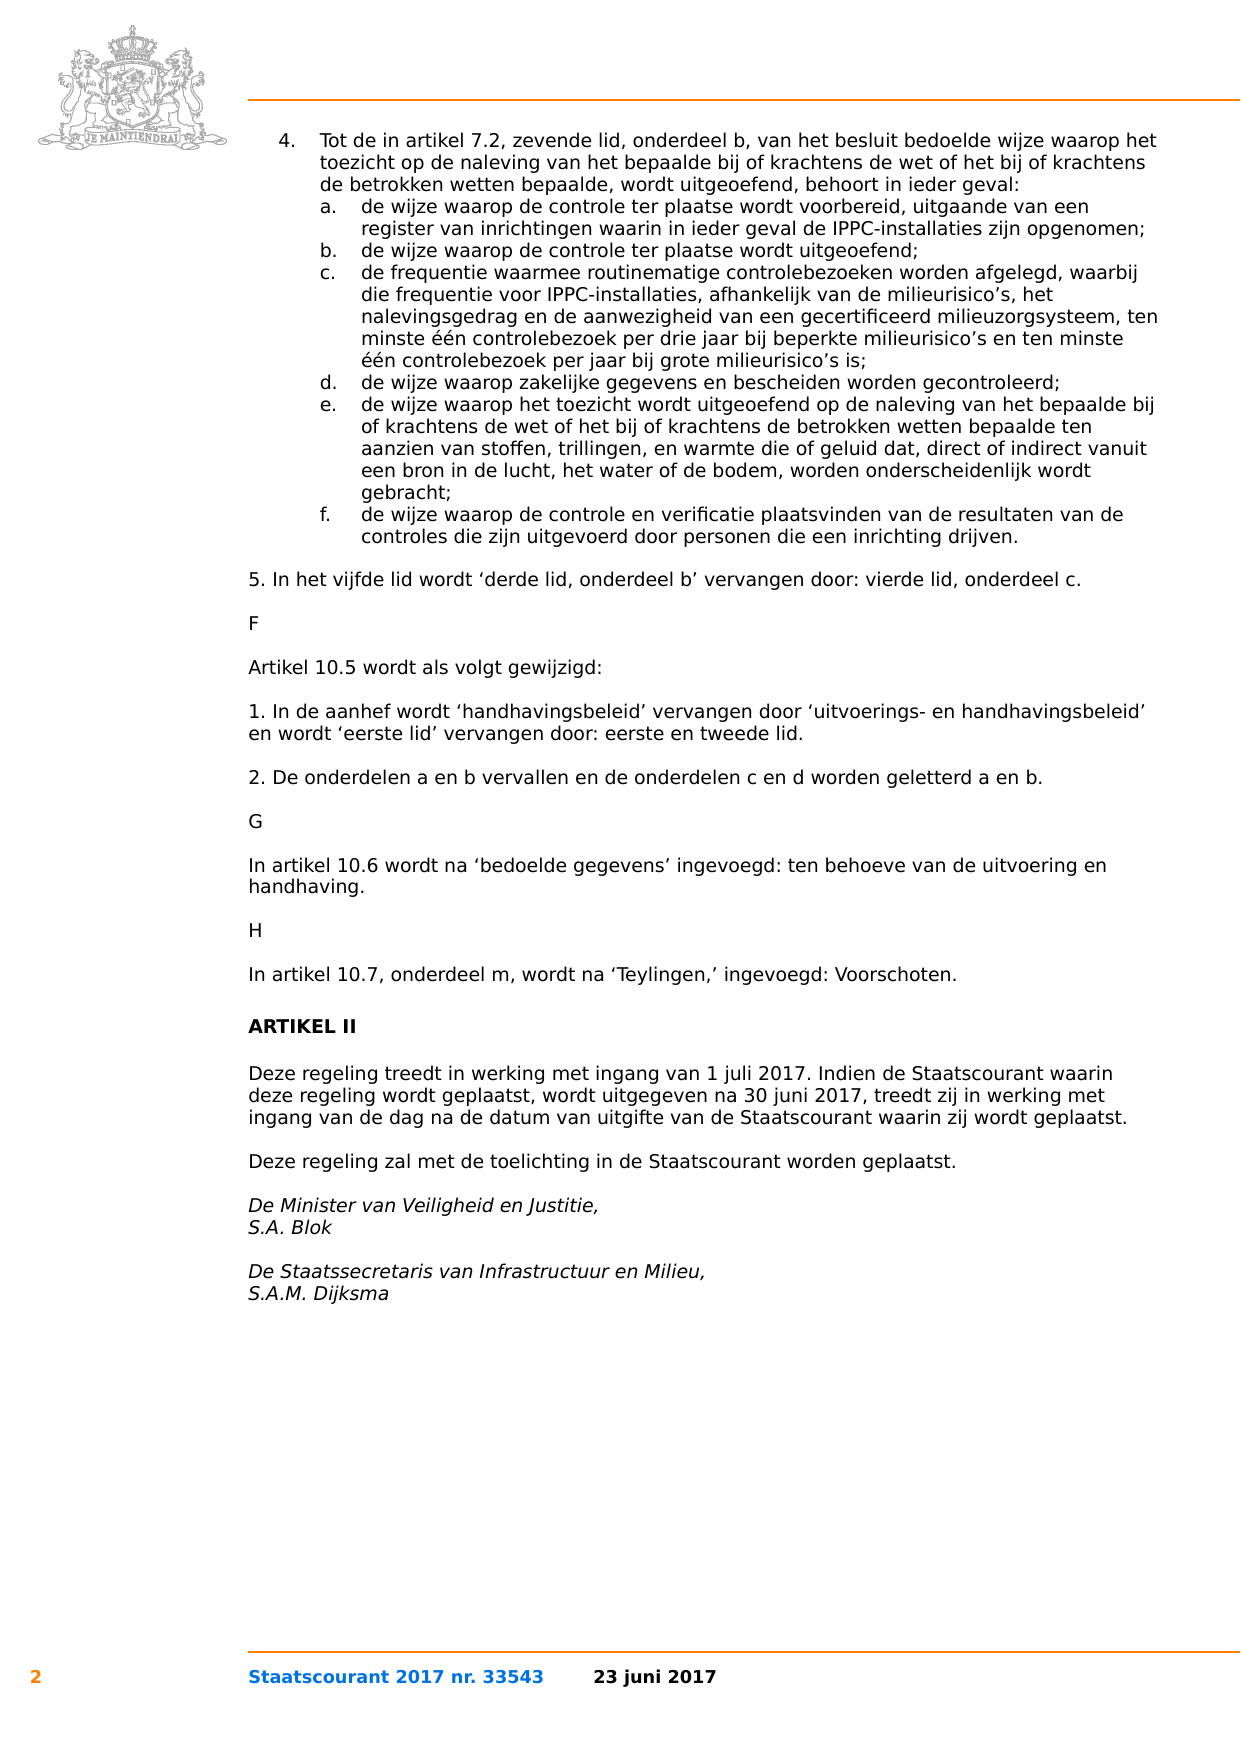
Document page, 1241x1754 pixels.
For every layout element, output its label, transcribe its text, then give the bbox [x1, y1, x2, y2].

text b. de wijze waarop de controle ter plaatse wordt uitgeoefend; [319, 240, 1163, 262]
text G [248, 811, 1163, 833]
text Artikel 10.5 wordt als volgt gewijzigd: [248, 657, 1163, 679]
text 5. In het vijfde lid wordt ‘derde lid, onderdeel b’ vervangen door: vierde lid, onderdeel c. [248, 569, 1163, 591]
text Deze regeling zal met de toelichting in de Staatscourant worden geplaatst. [248, 1151, 1163, 1173]
text c. de frequentie waarmee routinematige controlebezoeken worden afgelegd, waarbij die frequentie voor IPPC-installaties, afhankelijk van de milieurisico’s, het nalevingsgedrag en de aanwezigheid van een gecertificeerd milieuzorgsysteem, ten minste één controlebezoek per drie jaar bij beperkte milieurisico’s en ten minste één controlebezoek per jaar bij grote milieurisico’s is; [319, 262, 1163, 372]
text e. de wijze waarop het toezicht wordt uitgeoefend op de naleving van het bepaalde bij of krachtens de wet of het bij of krachtens de betrokken wetten bepaalde ten aanzien van stoffen, trillingen, en warmte die of geluid dat, direct of indirect vanuit een bron in de lucht, het water of de bodem, worden onderscheidenlijk wordt gebracht; [319, 394, 1163, 503]
text 1. In de aanhef wordt ‘handhavingsbeleid’ vervangen door ‘uitvoerings- en handhavingsbeleid’ en wordt ‘eerste lid’ vervangen door: eerste en tweede lid. [248, 701, 1163, 745]
subtitle ARTIKEL II [248, 1016, 1163, 1038]
text H [248, 920, 1163, 942]
text f. de wijze waarop de controle en verificatie plaatsvinden van de resultaten van de controles die zijn uitgevoerd door personen die een inrichting drijven. [319, 503, 1163, 547]
text d. de wijze waarop zakelijke gegevens en bescheiden worden gecontroleerd; [319, 372, 1163, 394]
text Deze regeling treedt in werking met ingang van 1 juli 2017. Indien de Staatscourant waarin deze regeling wordt geplaatst, wordt uitgegeven na 30 juni 2017, treedt zij in werking met ingang van de dag na de datum van uitgifte van de Staatscourant waarin zij wordt geplaatst. [248, 1063, 1163, 1129]
text 4. Tot de in artikel 7.2, zevende lid, onderdeel b, van het besluit bedoelde wijze waarop het toezicht op de naleving van het bepaalde bij of krachtens de wet of het bij of krachtens de betrokken wetten bepaalde, wordt uitgeoefend, behoort in ieder geval: [278, 130, 1163, 196]
text F [248, 613, 1163, 635]
picture [38, 25, 227, 150]
text De Minister van Veiligheid en Justitie, S.A. Blok [248, 1195, 1163, 1239]
text In artikel 10.7, onderdeel m, wordt na ‘Teylingen,’ ingevoegd: Voorschoten. [248, 964, 1163, 986]
text 2. De onderdelen a en b vervallen en de onderdelen c en d worden geletterd a en b. [248, 767, 1163, 789]
text a. de wijze waarop de controle ter plaatse wordt voorbereid, uitgaande van een register van inrichtingen waarin in ieder geval de IPPC-installaties zijn opgenomen; [319, 196, 1163, 240]
text In artikel 10.6 wordt na ‘bedoelde gegevens’ ingevoegd: ten behoeve van de uitvoering en handhaving. [248, 854, 1163, 898]
text De Staatssecretaris van Infrastructuur en Milieu, S.A.M. Dijksma [248, 1261, 1163, 1304]
